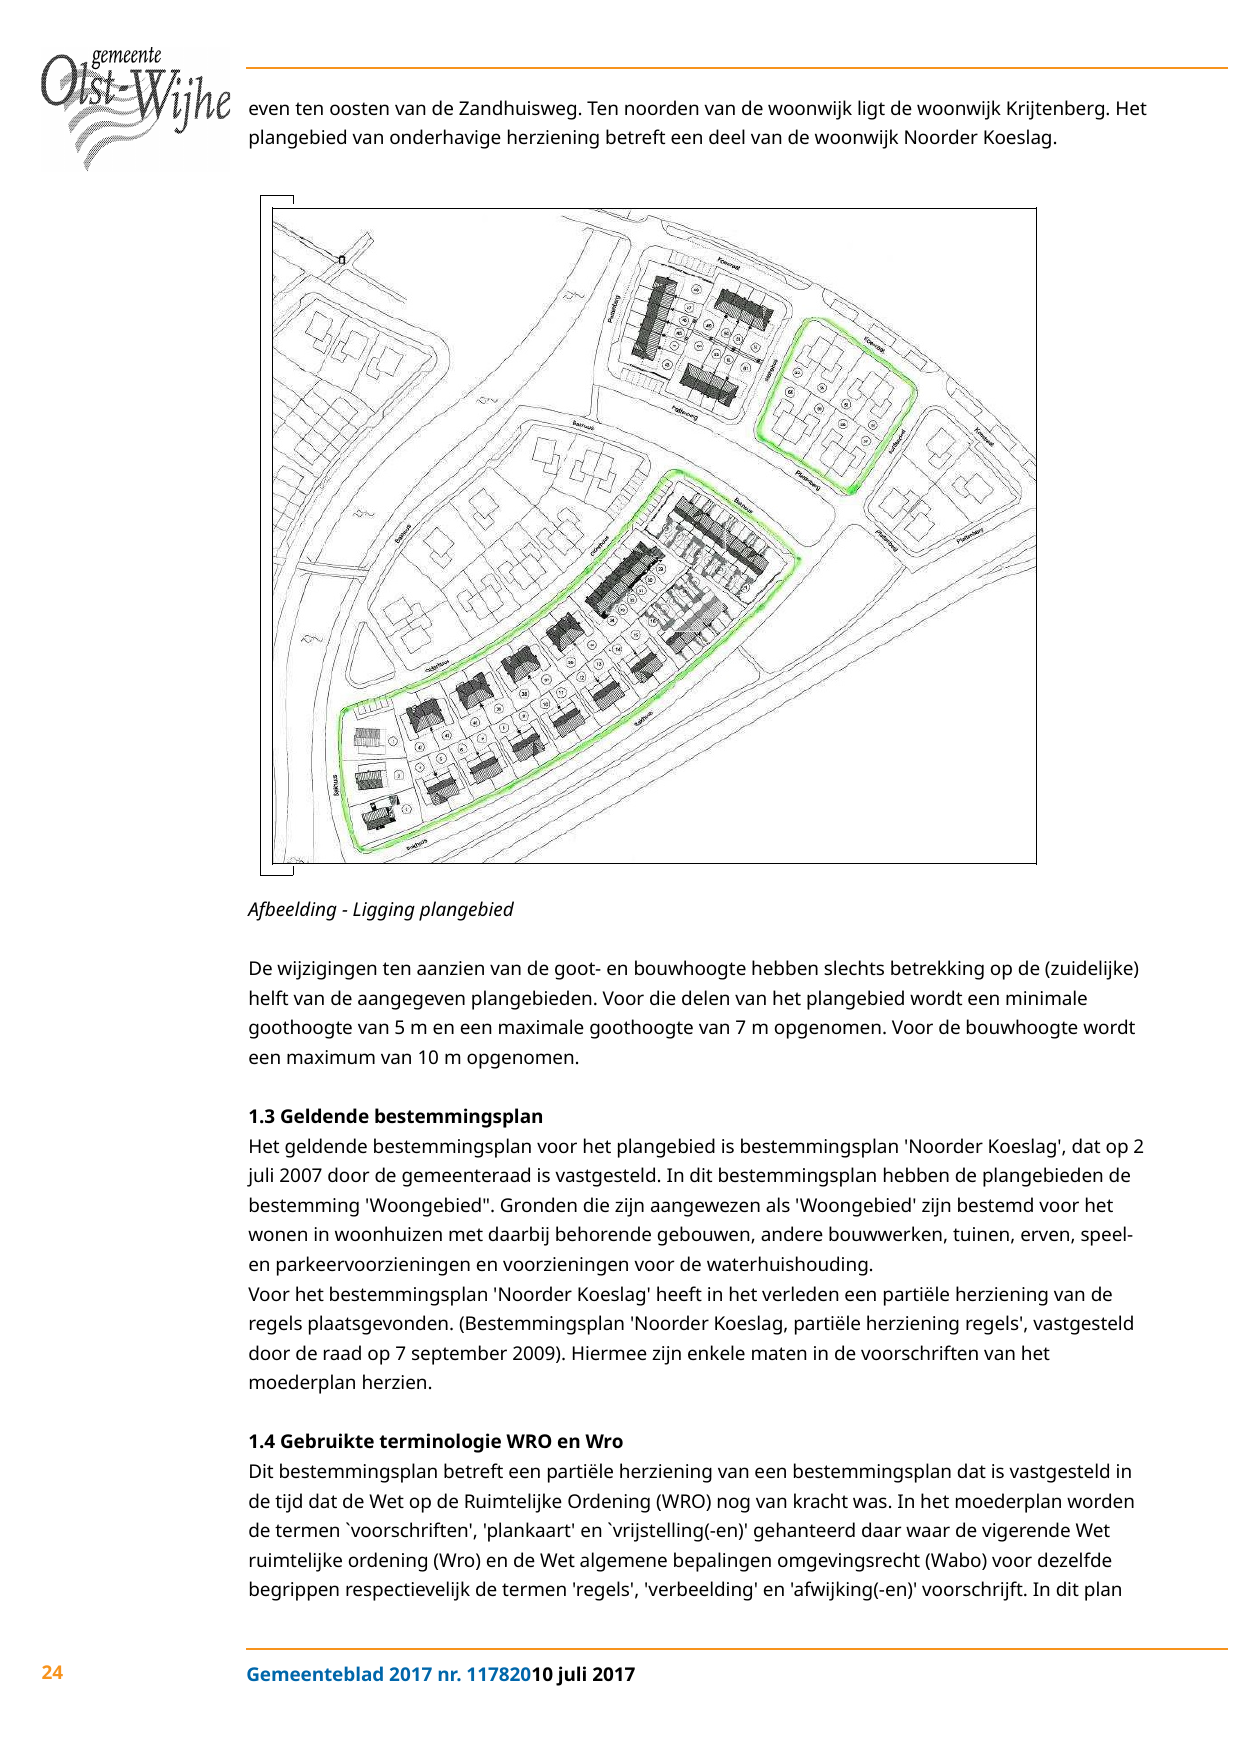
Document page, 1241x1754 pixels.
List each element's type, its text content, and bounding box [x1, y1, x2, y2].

text 1.3 Geldende bestemmingsplan [248, 1103, 1152, 1129]
text Afbeelding - Ligging plangebied [248, 896, 1152, 922]
text Het geldende bestemmingsplan voor het plangebied is bestemmingsplan 'Noorder Koeslag', dat op 2 juli 2007 door de gemeenteraad is vastgesteld. In dit bestemmingsplan hebben de plangebieden de bestemming 'Woongebied". Gronden die zijn aangewezen als 'Woongebied' zijn bestemd voor het wonen in woonhuizen met daarbij behorende gebouwen, andere bouwwerken, tuinen, erven, speel- en parkeervoorzieningen en voorzieningen voor de waterhuishouding. [248, 1133, 1152, 1277]
text 1.4 Gebruikte terminologie WRO en Wro [248, 1429, 1152, 1454]
text Dit bestemmingsplan betreft een partiële herziening van een bestemmingsplan dat is vastgesteld in de tijd dat de Wet op de Ruimtelijke Ordening (WRO) nog van kracht was. In het moederplan worden de termen `voorschriften', 'plankaart' en `vrijstelling(-en)' gehanteerd daar waar de vigerende Wet ruimtelijke ordening (Wro) en de Wet algemene bepalingen omgevingsrecht (Wabo) voor dezelfde begrippen respectievelijk de termen 'regels', 'verbeelding' en 'afwijking(-en)' voorschrijft. In dit plan [248, 1458, 1152, 1602]
picture [268, 204, 1155, 866]
text Voor het bestemmingsplan 'Noorder Koeslag' heeft in het verleden een partiële herziening van de regels plaatsgevonden. (Bestemmingsplan 'Noorder Koeslag, partiële herziening regels', vastgesteld door de raad op 7 september 2009). Hiermee zijn enkele maten in de voorschriften van het moederplan herzien. [248, 1281, 1152, 1395]
text De wijzigingen ten aanzien van de goot- en bouwhoogte hebben slechts betrekking op de (zuidelijke) helft van de aangegeven plangebieden. Voor die delen van het plangebied wordt een minimale goothoogte van 5 m en een maximale goothoogte van 7 m opgenomen. Voor de bouwhoogte wordt een maximum van 10 m opgenomen. [248, 955, 1152, 1070]
text even ten oosten van de Zandhuisweg. Ten noorden van de woonwijk ligt de woonwijk Krijtenberg. Het plangebied van onderhavige herziening betreft een deel van de woonwijk Noorder Koeslag. [248, 95, 1152, 150]
picture [41, 47, 231, 172]
